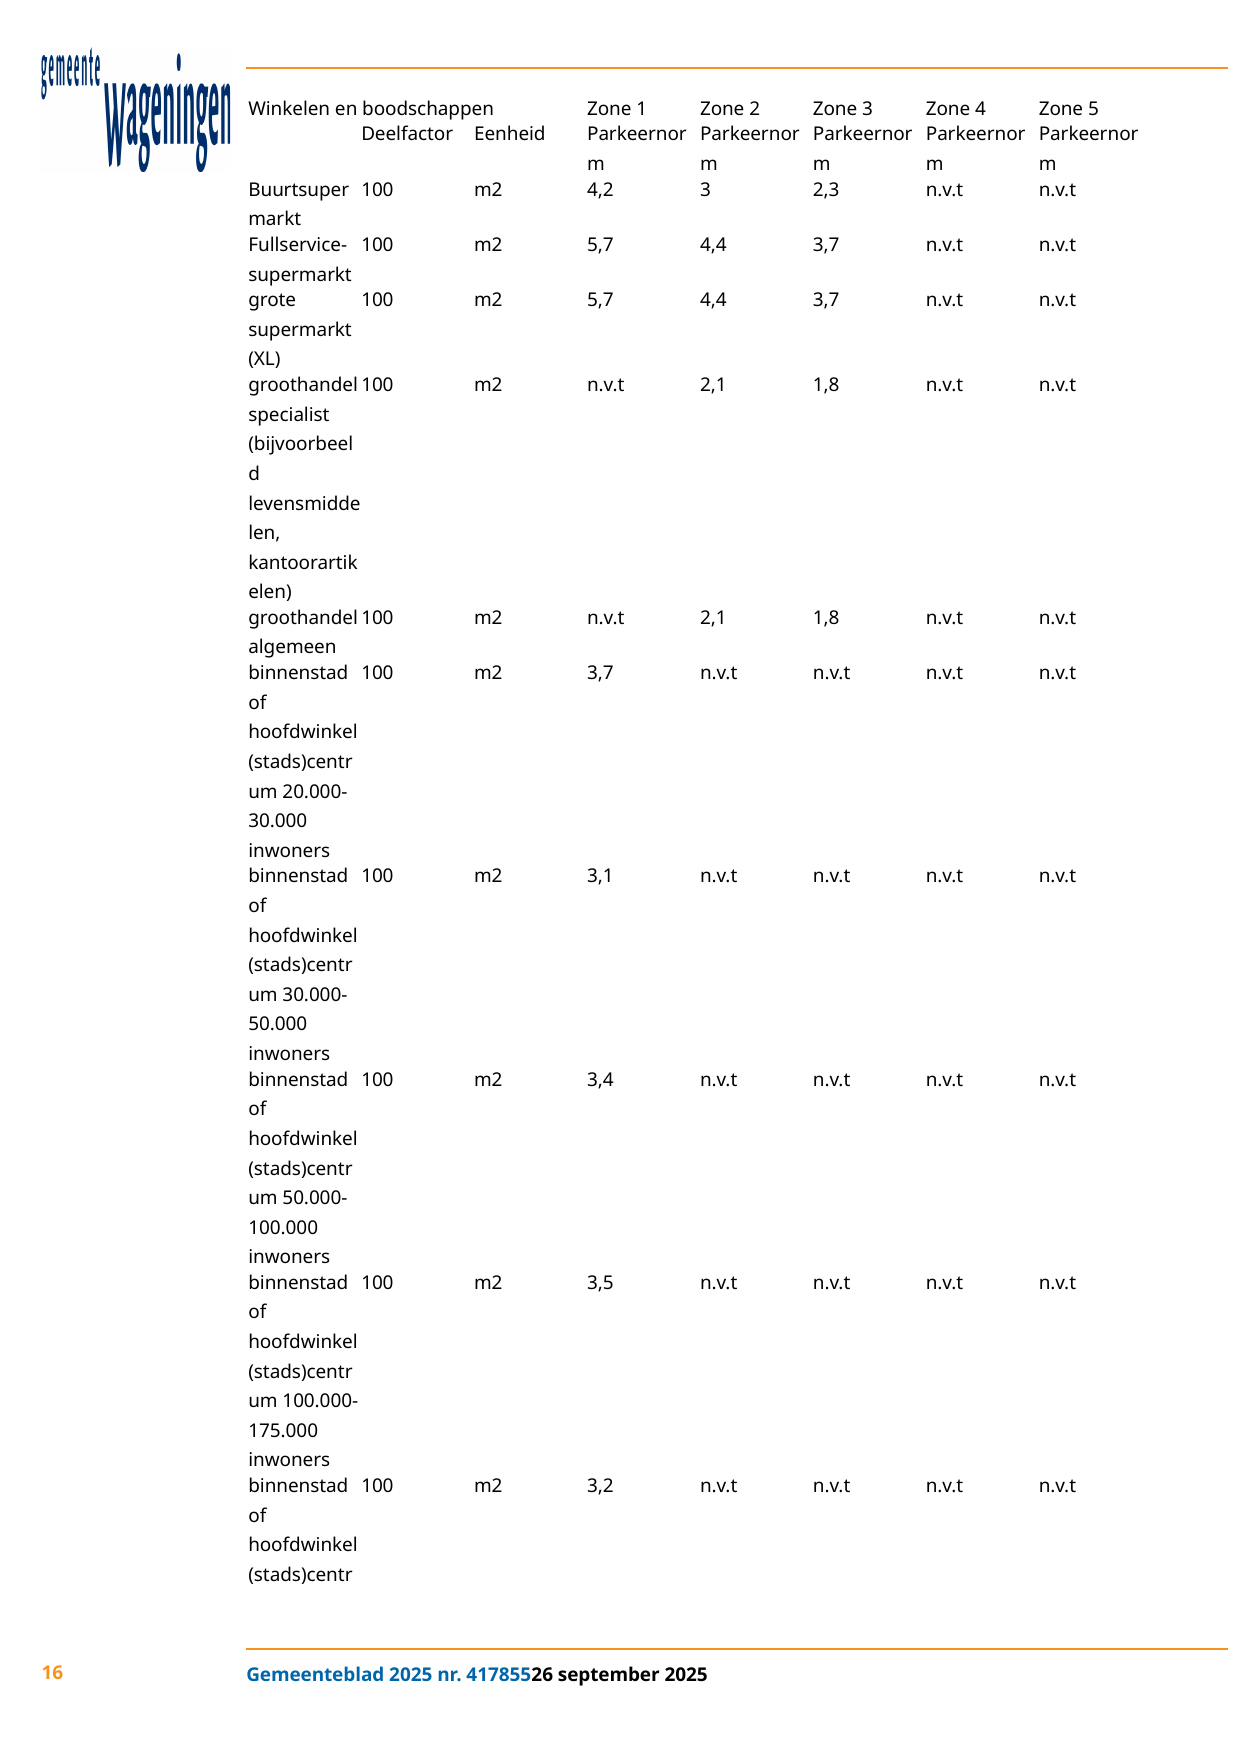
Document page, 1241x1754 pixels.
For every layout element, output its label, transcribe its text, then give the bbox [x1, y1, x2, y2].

table_cell m2 [474, 371, 587, 604]
table_cell n.v.t [1039, 231, 1152, 286]
table_cell grote supermarkt (XL) [248, 286, 361, 371]
table_header Zone 1 [587, 95, 700, 121]
table_cell n.v.t [926, 863, 1038, 1066]
table_cell n.v.t [926, 371, 1038, 604]
table_cell 3 [700, 176, 813, 231]
table_cell n.v.t [1039, 1269, 1152, 1472]
table_cell n.v.t [700, 660, 813, 863]
table_cell [248, 121, 361, 176]
table_cell 100 [361, 604, 474, 659]
table_cell 4,4 [700, 231, 813, 286]
table_cell n.v.t [926, 1269, 1038, 1472]
table_cell n.v.t [926, 604, 1038, 659]
table_cell 4,4 [700, 286, 813, 371]
table_cell 100 [361, 231, 474, 286]
table_cell m2 [474, 1066, 587, 1269]
table_cell n.v.t [926, 1473, 1038, 1587]
table_cell 3,7 [587, 660, 700, 863]
table_cell 5,7 [587, 231, 700, 286]
table_header Zone 4 [926, 95, 1038, 121]
table_cell n.v.t [926, 176, 1038, 231]
table_header Zone 2 [700, 95, 813, 121]
table_cell n.v.t [700, 863, 813, 1066]
table_cell m2 [474, 286, 587, 371]
table_cell n.v.t [587, 371, 700, 604]
table_cell n.v.t [1039, 286, 1152, 371]
table_cell 1,8 [813, 604, 926, 659]
table_cell n.v.t [813, 1066, 926, 1269]
table_cell n.v.t [813, 660, 926, 863]
table_cell m2 [474, 863, 587, 1066]
table_cell binnenstad of hoofdwinkel(stads)centr [248, 1473, 361, 1587]
table_cell n.v.t [1039, 371, 1152, 604]
table_cell m2 [474, 1473, 587, 1587]
table_cell Parkeernorm [587, 121, 700, 176]
table_cell binnenstad of hoofdwinkel(stads)centrum 20.000-30.000 inwoners [248, 660, 361, 863]
table_cell Parkeernorm [926, 121, 1038, 176]
table_cell n.v.t [1039, 1473, 1152, 1587]
table_cell n.v.t [1039, 863, 1152, 1066]
table_cell groothandel specialist (bijvoorbeeld levensmiddelen, kantoorartikelen) [248, 371, 361, 604]
table_cell 4,2 [587, 176, 700, 231]
table_cell m2 [474, 604, 587, 659]
table_cell binnenstad of hoofdwinkel(stads)centrum 50.000-100.000 inwoners [248, 1066, 361, 1269]
table_cell Fullservice-supermarkt [248, 231, 361, 286]
table_cell 2,1 [700, 604, 813, 659]
table_cell 3,1 [587, 863, 700, 1066]
table_cell 100 [361, 286, 474, 371]
table_header Zone 5 [1039, 95, 1152, 121]
table_cell 100 [361, 1066, 474, 1269]
table_cell 100 [361, 863, 474, 1066]
table_cell n.v.t [1039, 1066, 1152, 1269]
table_cell n.v.t [700, 1269, 813, 1472]
table_cell 3,4 [587, 1066, 700, 1269]
table_cell n.v.t [700, 1473, 813, 1587]
table_cell 3,7 [813, 231, 926, 286]
table_cell n.v.t [926, 286, 1038, 371]
table_cell m2 [474, 1269, 587, 1472]
table_cell n.v.t [700, 1066, 813, 1269]
table_cell 100 [361, 176, 474, 231]
table_cell Deelfactor [361, 121, 474, 176]
table_cell n.v.t [1039, 604, 1152, 659]
table_cell n.v.t [1039, 176, 1152, 231]
table_cell Eenheid [474, 121, 587, 176]
table_cell 100 [361, 1473, 474, 1587]
table_cell n.v.t [813, 863, 926, 1066]
table_cell n.v.t [926, 1066, 1038, 1269]
table_cell Parkeernorm [700, 121, 813, 176]
table_cell 100 [361, 371, 474, 604]
table_cell n.v.t [587, 604, 700, 659]
table_cell Buurtsupermarkt [248, 176, 361, 231]
table_cell 1,8 [813, 371, 926, 604]
picture [41, 47, 231, 172]
table_cell 5,7 [587, 286, 700, 371]
table_cell Parkeernorm [1039, 121, 1152, 176]
table_cell 3,7 [813, 286, 926, 371]
table_cell 3,5 [587, 1269, 700, 1472]
table_cell n.v.t [813, 1269, 926, 1472]
table_cell binnenstad of hoofdwinkel(stads)centrum 30.000-50.000 inwoners [248, 863, 361, 1066]
table_cell 3,2 [587, 1473, 700, 1587]
table_cell m2 [474, 176, 587, 231]
table_cell m2 [474, 660, 587, 863]
table_header Zone 3 [813, 95, 926, 121]
table_header Winkelen en boodschappen [248, 95, 587, 121]
table_cell binnenstad of hoofdwinkel(stads)centrum 100.000-175.000 inwoners [248, 1269, 361, 1472]
table_cell groothandel algemeen [248, 604, 361, 659]
table_cell n.v.t [1039, 660, 1152, 863]
table_cell Parkeernorm [813, 121, 926, 176]
table_cell n.v.t [926, 231, 1038, 286]
table_cell n.v.t [813, 1473, 926, 1587]
table_cell 100 [361, 660, 474, 863]
table_cell n.v.t [926, 660, 1038, 863]
table_cell m2 [474, 231, 587, 286]
table_cell 2,1 [700, 371, 813, 604]
table_cell 100 [361, 1269, 474, 1472]
table_cell 2,3 [813, 176, 926, 231]
